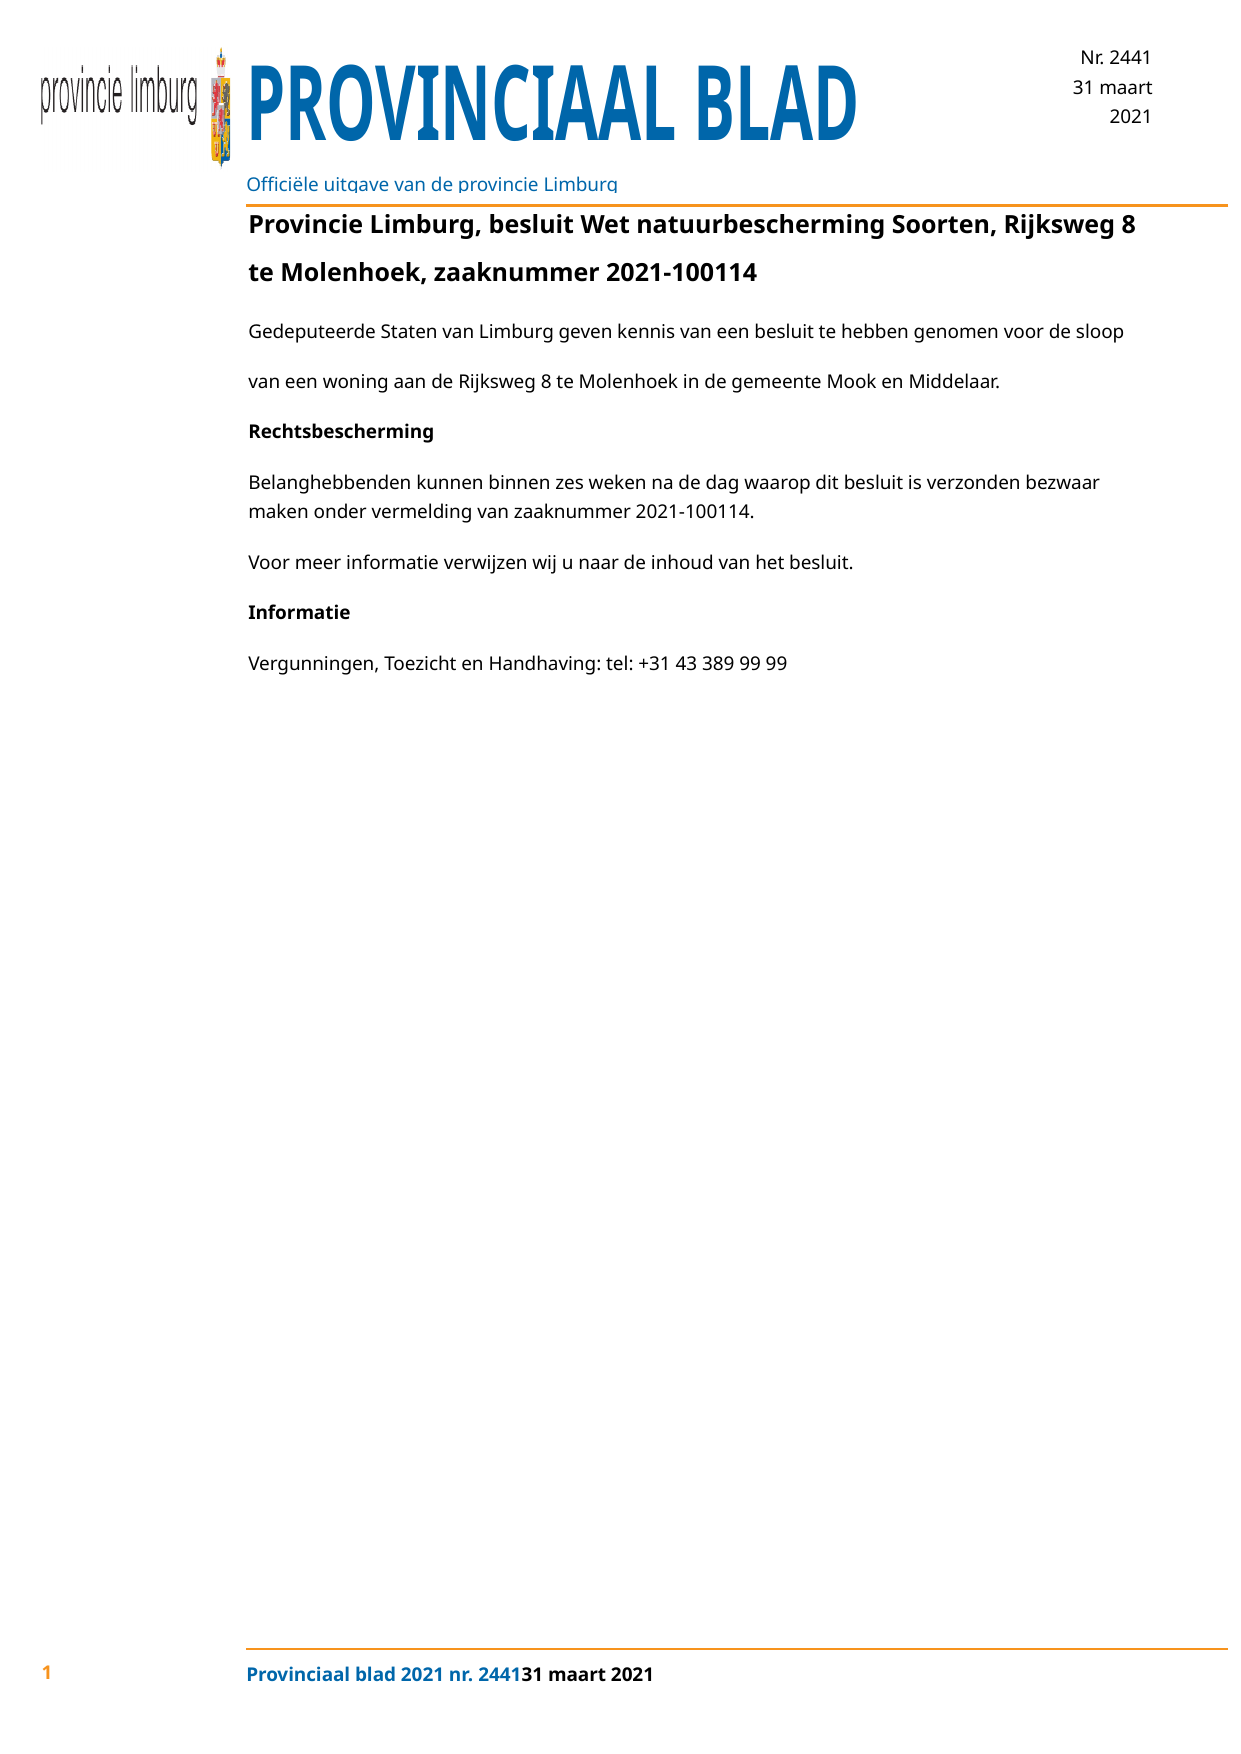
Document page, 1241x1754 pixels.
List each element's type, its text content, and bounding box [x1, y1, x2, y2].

text Vergunningen, Toezicht en Handhaving: tel: +31 43 389 99 99 [248, 650, 1152, 676]
text Gedeputeerde Staten van Limburg geven kennis van een besluit te hebben genomen voor de sloop [248, 318, 1152, 344]
text Belanghebbenden kunnen binnen zes weken na de dag waarop dit besluit is verzonden bezwaar maken onder vermelding van zaaknummer 2021-100114. [248, 469, 1152, 524]
text Rechtsbescherming [248, 419, 1152, 444]
text Informatie [248, 599, 1152, 625]
text Provincie Limburg, besluit Wet natuurbescherming Soorten, Rijksweg 8 te Molenhoek, zaaknummer 2021-100114 [248, 207, 1152, 288]
picture [41, 47, 231, 172]
text Voor meer informatie verwijzen wij u naar de inhoud van het besluit. [248, 549, 1152, 575]
text van een woning aan de Rijksweg 8 te Molenhoek in de gemeente Mook en Middelaar. [248, 368, 1152, 394]
